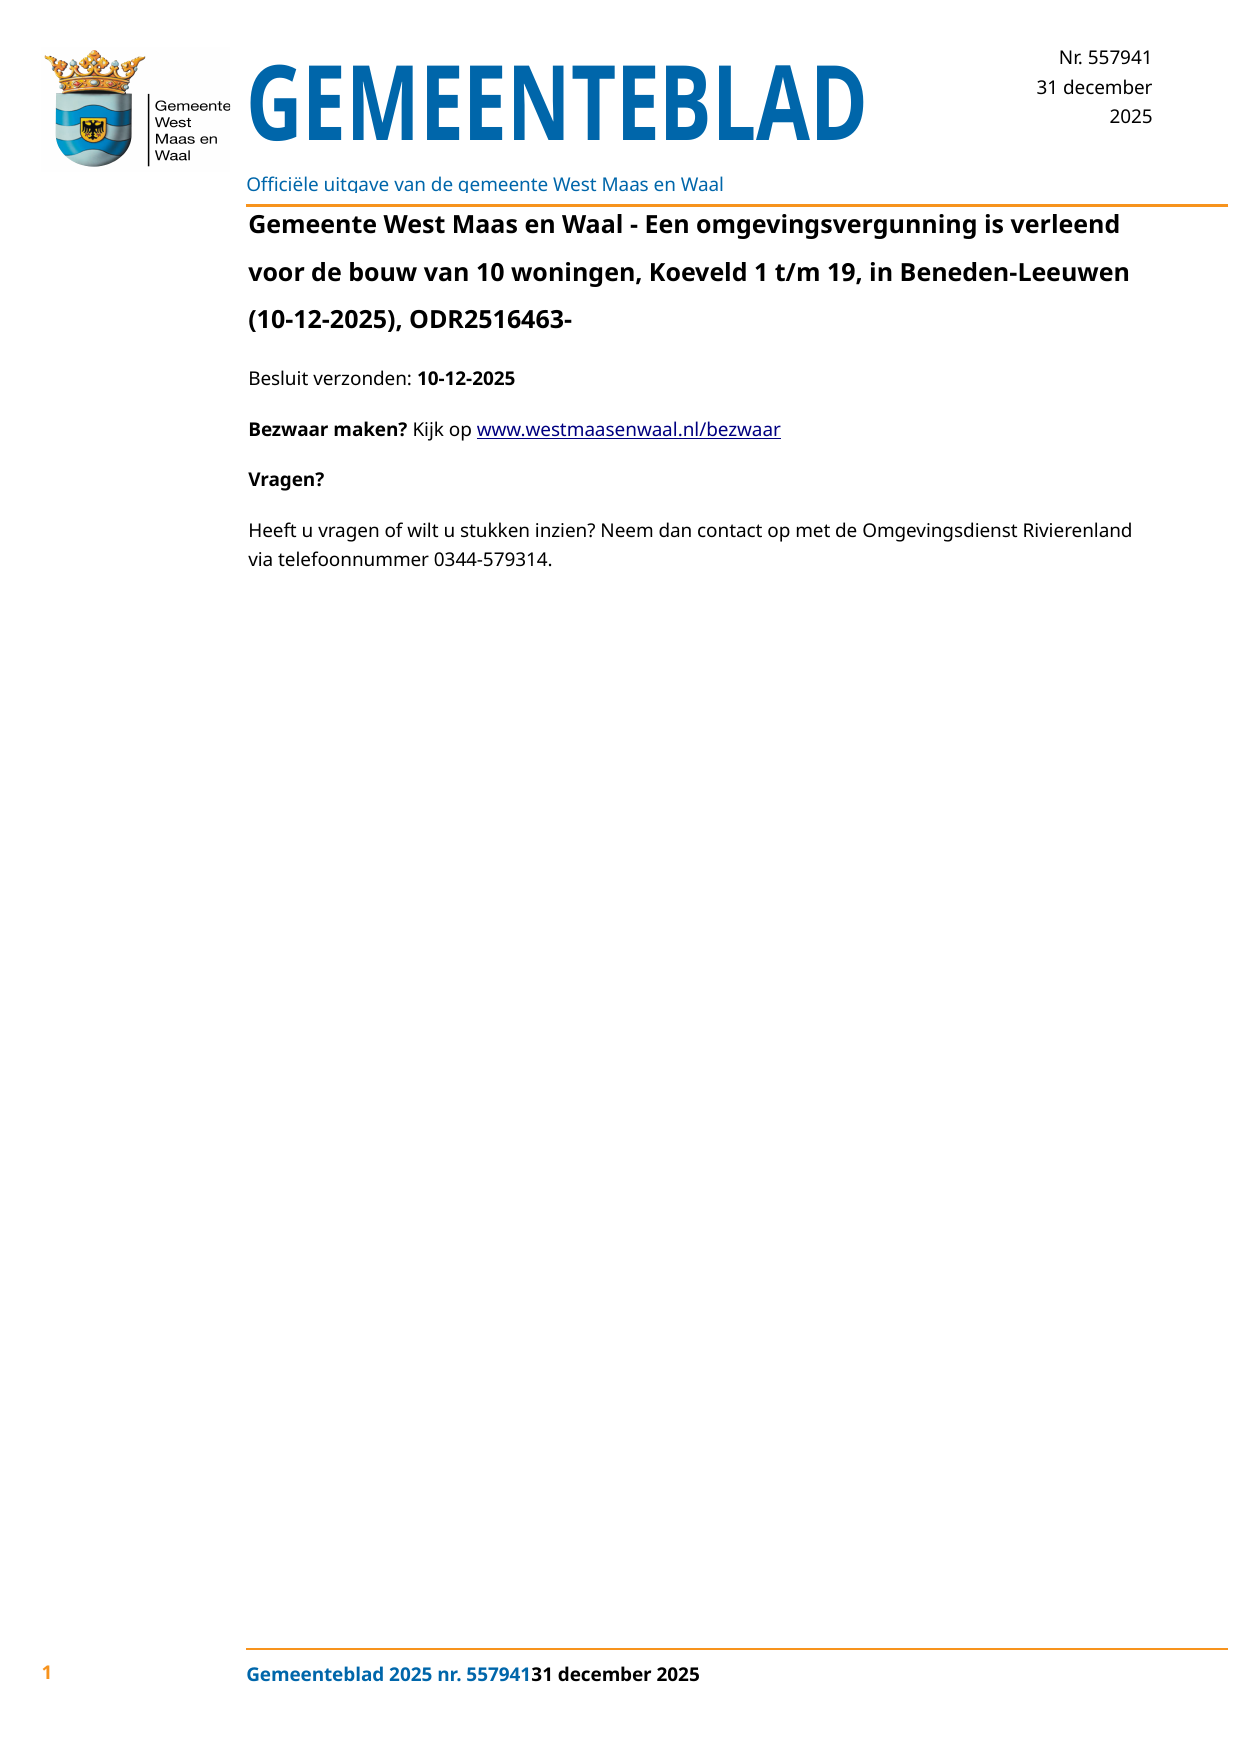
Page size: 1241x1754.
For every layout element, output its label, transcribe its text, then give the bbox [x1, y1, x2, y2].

text Besluit verzonden: 10-12-2025 [248, 366, 1152, 391]
text Heeft u vragen of wilt u stukken inzien? Neem dan contact op met de Omgevingsdienst Rivierenland via telefoonnummer 0344-579314. [248, 517, 1152, 572]
text Vragen? [248, 466, 1152, 492]
picture [41, 47, 231, 172]
text Gemeente West Maas en Waal - Een omgevingsvergunning is verleend voor de bouw van 10 woningen, Koeveld 1 t/m 19, in Beneden-Leeuwen (10-12-2025), ODR2516463- [248, 207, 1152, 336]
text Bezwaar maken? Kijk op www.westmaasenwaal.nl/bezwaar [248, 416, 1152, 442]
